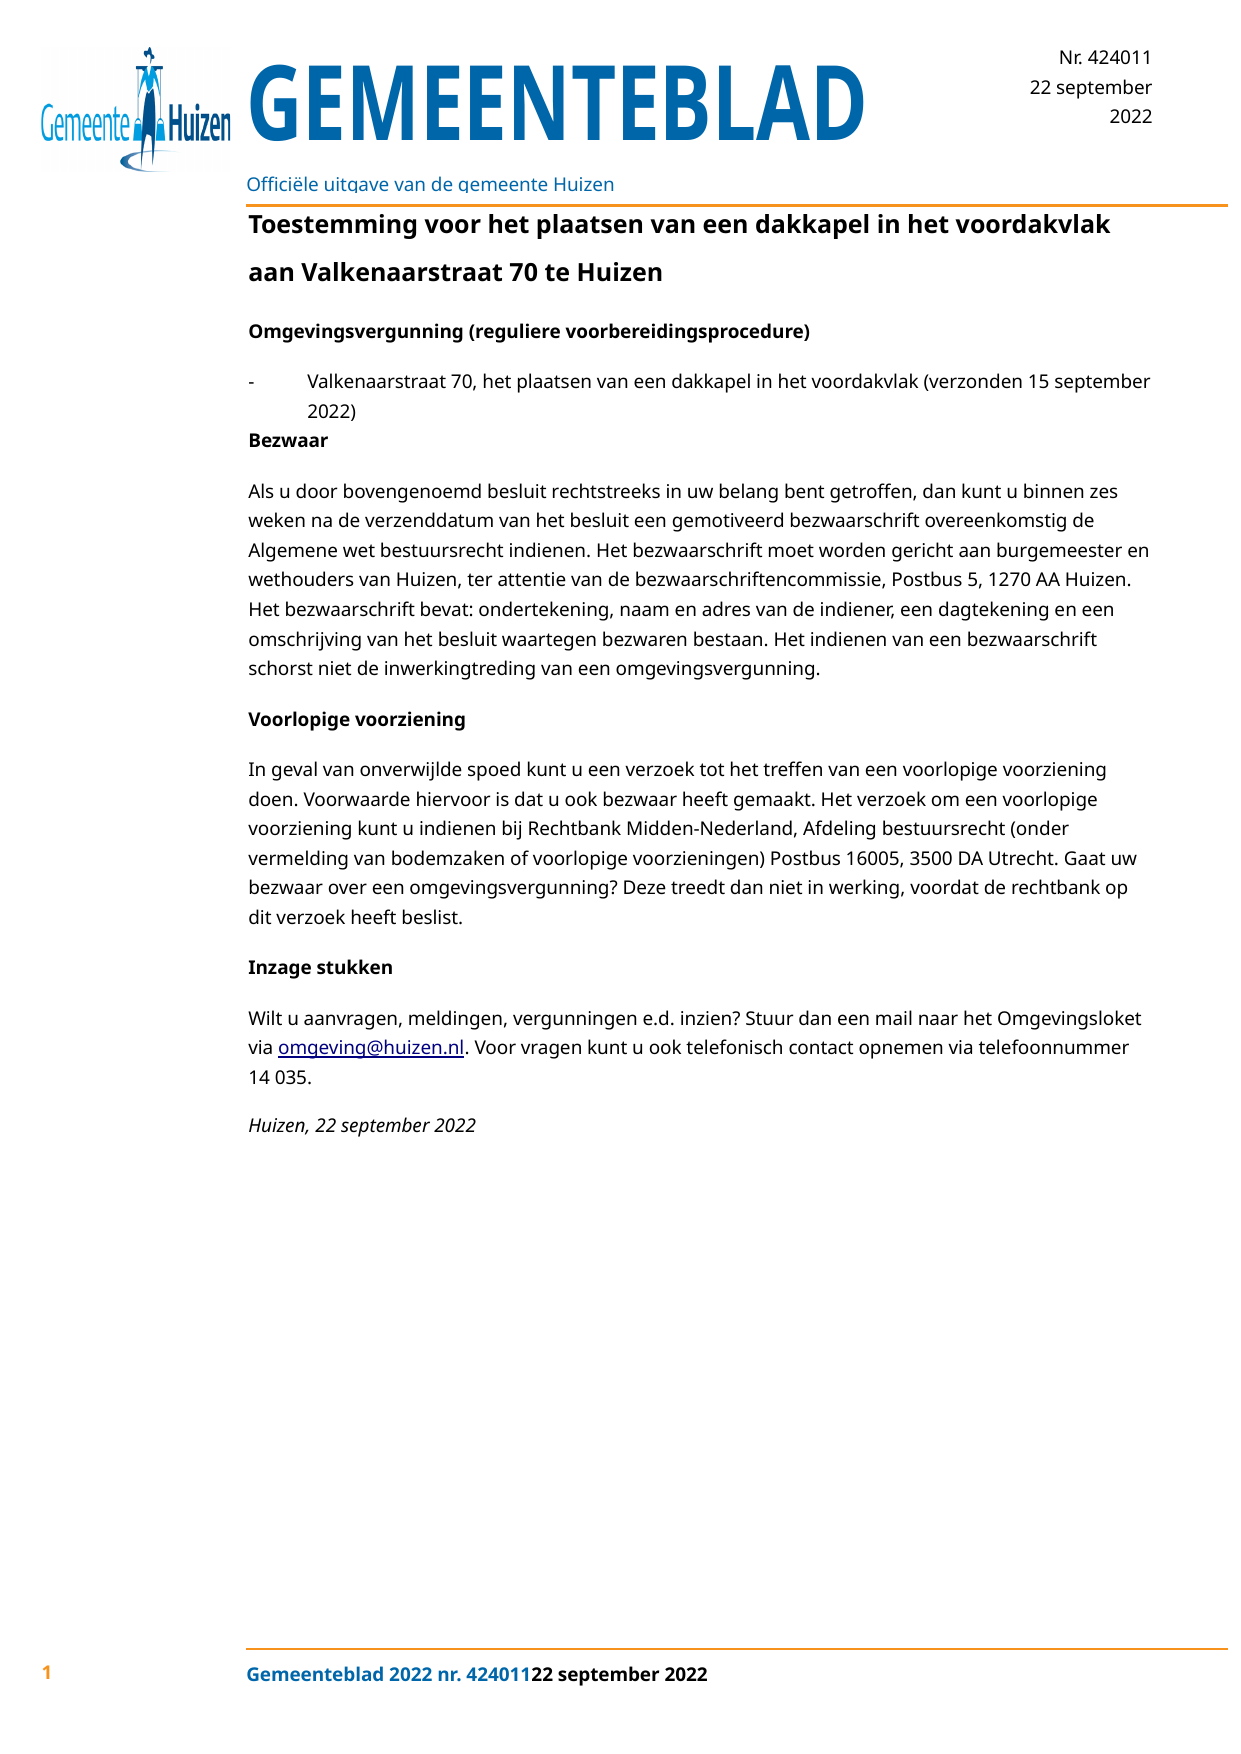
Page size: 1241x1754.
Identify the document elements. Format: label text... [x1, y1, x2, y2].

text Wilt u aanvragen, meldingen, vergunningen e.d. inzien? Stuur dan een mail naar het Omgevingsloket via omgeving@huizen.nl. Voor vragen kunt u ook telefonisch contact opnemen via telefoonnummer 14 035. [248, 1005, 1152, 1090]
text Toestemming voor het plaatsen van een dakkapel in het voordakvlak aan Valkenaarstraat 70 te Huizen [248, 207, 1152, 288]
text Voorlopige voorziening [248, 706, 1152, 732]
text Huizen, 22 september 2022 [248, 1112, 1152, 1138]
text Bezwaar [248, 427, 1152, 453]
text Inzage stukken [248, 954, 1152, 980]
picture [41, 47, 231, 172]
text Omgevingsvergunning (reguliere voorbereidingsprocedure) [248, 318, 1152, 344]
text In geval van onverwijlde spoed kunt u een verzoek tot het treffen van een voorlopige voorziening doen. Voorwaarde hiervoor is dat u ook bezwaar heeft gemaakt. Het verzoek om een voorlopige voorziening kunt u indienen bij Rechtbank Midden-Nederland, Afdeling bestuursrecht (onder vermelding van bodemzaken of voorlopige voorzieningen) Postbus 16005, 3500 DA Utrecht. Gaat uw bezwaar over een omgevingsvergunning? Deze treedt dan niet in werking, voordat de rechtbank op dit verzoek heeft beslist. [248, 756, 1152, 930]
list Valkenaarstraat 70, het plaatsen van een dakkapel in het voordakvlak (verzonden 15 september 2022) [248, 368, 1152, 424]
text Als u door bovengenoemd besluit rechtstreeks in uw belang bent getroffen, dan kunt u binnen zes weken na de verzenddatum van het besluit een gemotiveerd bezwaarschrift overeenkomstig de Algemene wet bestuursrecht indienen. Het bezwaarschrift moet worden gericht aan burgemeester en wethouders van Huizen, ter attentie van de bezwaarschriftencommissie, Postbus 5, 1270 AA Huizen. Het bezwaarschrift bevat: ondertekening, naam en adres van de indiener, een dagtekening en een omschrijving van het besluit waartegen bezwaren bestaan. Het indienen van een bezwaarschrift schorst niet de inwerkingtreding van een omgevingsvergunning. [248, 478, 1152, 681]
